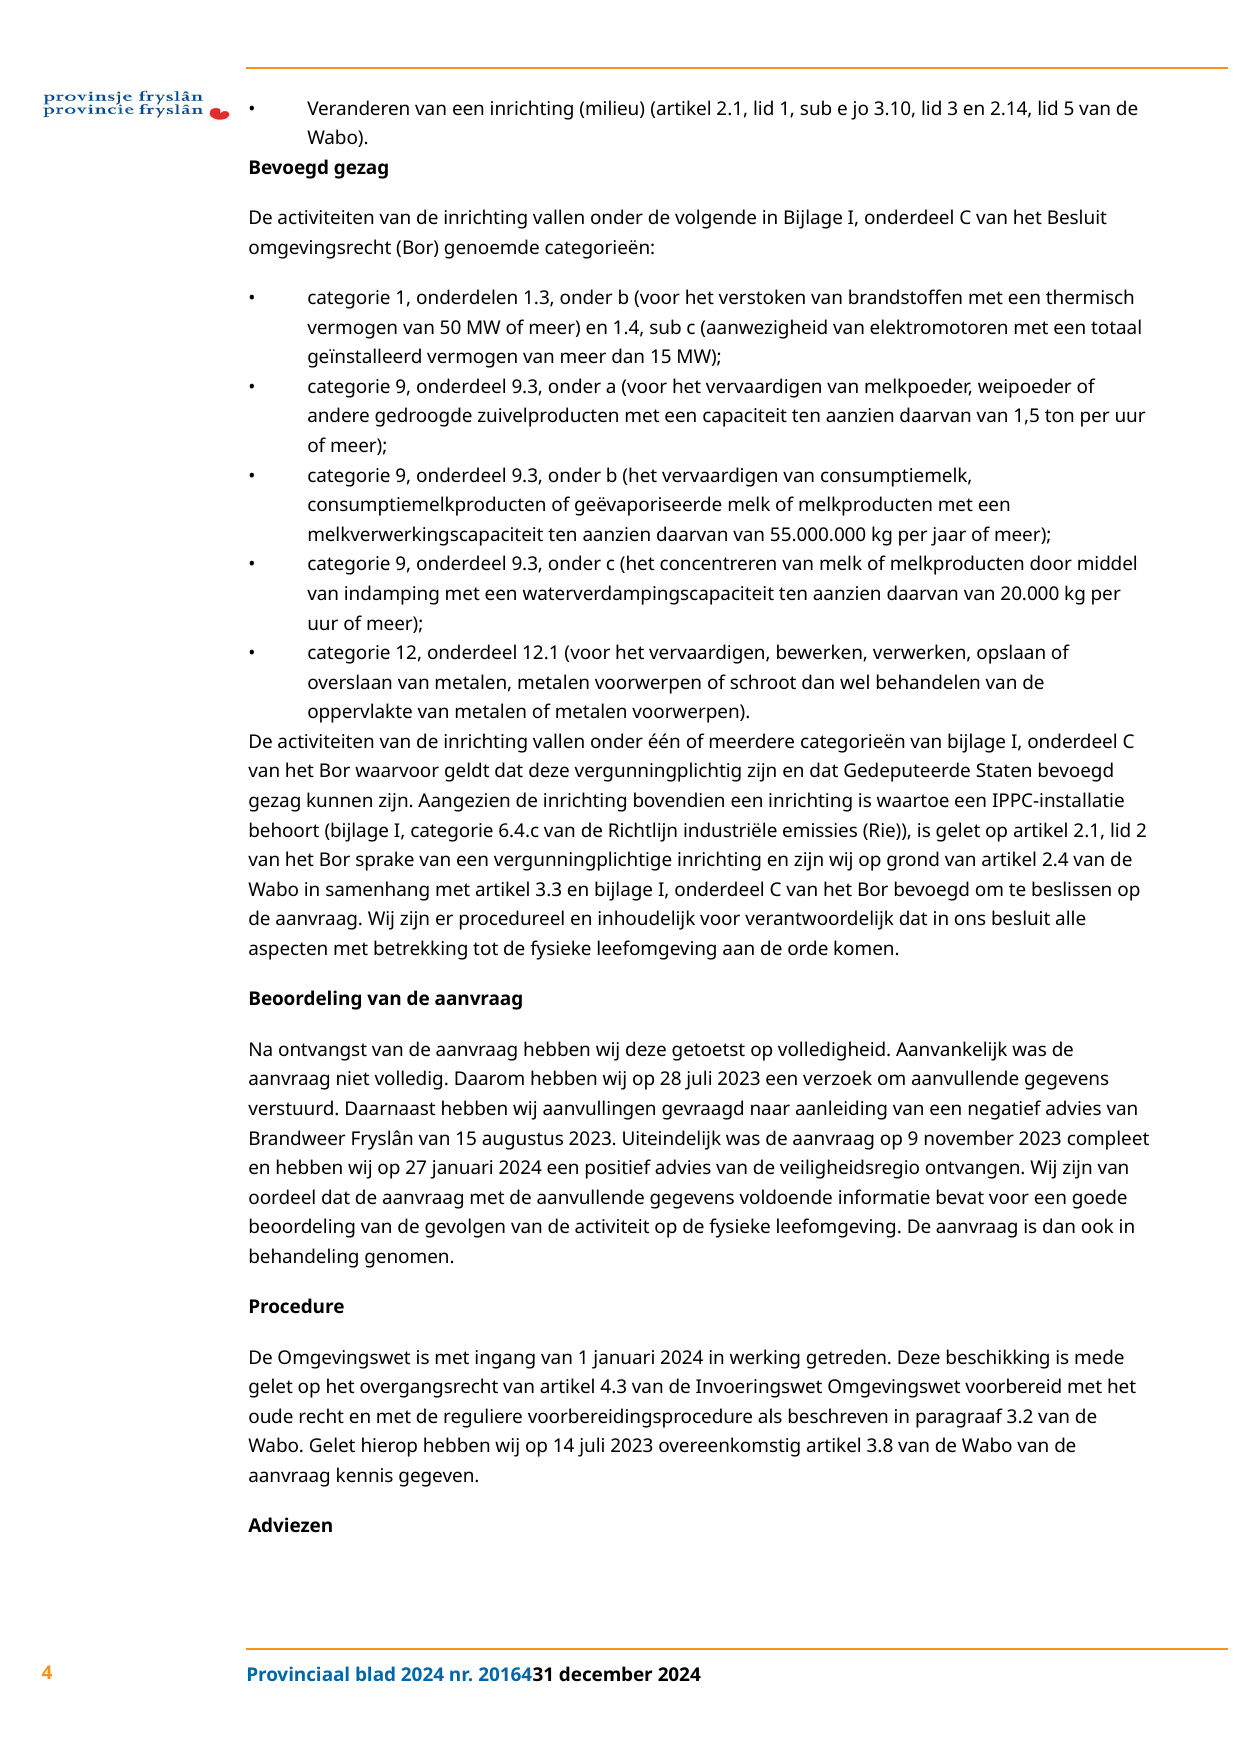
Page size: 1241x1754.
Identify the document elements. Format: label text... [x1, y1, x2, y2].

text Adviezen [248, 1513, 1152, 1538]
text Beoordeling van de aanvraag [248, 986, 1152, 1011]
list Veranderen van een inrichting (milieu) (artikel 2.1, lid 1, sub e jo 3.10, lid 3 en 2.14, lid 5 van de Wabo). [248, 95, 1152, 150]
list categorie 9, onderdeel 9.3, onder a (voor het vervaardigen van melkpoeder, weipoeder of andere gedroogde zuivelproducten met een capaciteit ten aanzien daarvan van 1,5 ton per uur of meer); [248, 373, 1152, 458]
list categorie 1, onderdelen 1.3, onder b (voor het verstoken van brandstoffen met een thermisch vermogen van 50 MW of meer) en 1.4, sub c (aanwezigheid van elektromotoren met een totaal geïnstalleerd vermogen van meer dan 15 MW); [248, 284, 1152, 369]
list categorie 9, onderdeel 9.3, onder b (het vervaardigen van consumptiemelk, consumptiemelkproducten of geëvaporiseerde melk of melkproducten met een melkverwerkingscapaciteit ten aanzien daarvan van 55.000.000 kg per jaar of meer); [248, 462, 1152, 547]
text De Omgevingswet is met ingang van 1 januari 2024 in werking getreden. Deze beschikking is mede gelet op het overgangsrecht van artikel 4.3 van de Invoeringswet Omgevingswet voorbereid met het oude recht en met de reguliere voorbereidingsprocedure als beschreven in paragraaf 3.2 van de Wabo. Gelet hierop hebben wij op 14 juli 2023 overeenkomstig artikel 3.8 van de Wabo van de aanvraag kennis gegeven. [248, 1344, 1152, 1488]
picture [41, 47, 231, 172]
list categorie 12, onderdeel 12.1 (voor het vervaardigen, bewerken, verwerken, opslaan of overslaan van metalen, metalen voorwerpen of schroot dan wel behandelen van de oppervlakte van metalen of metalen voorwerpen). [248, 639, 1152, 724]
list categorie 9, onderdeel 9.3, onder c (het concentreren van melk of melkproducten door middel van indamping met een waterverdampingscapaciteit ten aanzien daarvan van 20.000 kg per uur of meer); [248, 551, 1152, 636]
text De activiteiten van de inrichting vallen onder één of meerdere categorieën van bijlage I, onderdeel C van het Bor waarvoor geldt dat deze vergunningplichtig zijn en dat Gedeputeerde Staten bevoegd gezag kunnen zijn. Aangezien de inrichting bovendien een inrichting is waartoe een IPPC-installatie behoort (bijlage I, categorie 6.4.c van de Richtlijn industriële emissies (Rie)), is gelet op artikel 2.1, lid 2 van het Bor sprake van een vergunningplichtige inrichting en zijn wij op grond van artikel 2.4 van de Wabo in samenhang met artikel 3.3 en bijlage I, onderdeel C van het Bor bevoegd om te beslissen op de aanvraag. Wij zijn er procedureel en inhoudelijk voor verantwoordelijk dat in ons besluit alle aspecten met betrekking tot de fysieke leefomgeving aan de orde komen. [248, 728, 1152, 961]
text Na ontvangst van de aanvraag hebben wij deze getoetst op volledigheid. Aanvankelijk was de aanvraag niet volledig. Daarom hebben wij op 28 juli 2023 een verzoek om aanvullende gegevens verstuurd. Daarnaast hebben wij aanvullingen gevraagd naar aanleiding van een negatief advies van Brandweer Fryslân van 15 augustus 2023. Uiteindelijk was de aanvraag op 9 november 2023 compleet en hebben wij op 27 januari 2024 een positief advies van de veiligheidsregio ontvangen. Wij zijn van oordeel dat de aanvraag met de aanvullende gegevens voldoende informatie bevat voor een goede beoordeling van de gevolgen van de activiteit op de fysieke leefomgeving. De aanvraag is dan ook in behandeling genomen. [248, 1036, 1152, 1269]
text Procedure [248, 1293, 1152, 1319]
text Bevoegd gezag [248, 154, 1152, 180]
text De activiteiten van de inrichting vallen onder de volgende in Bijlage I, onderdeel C van het Besluit omgevingsrecht (Bor) genoemde categorieën: [248, 204, 1152, 260]
